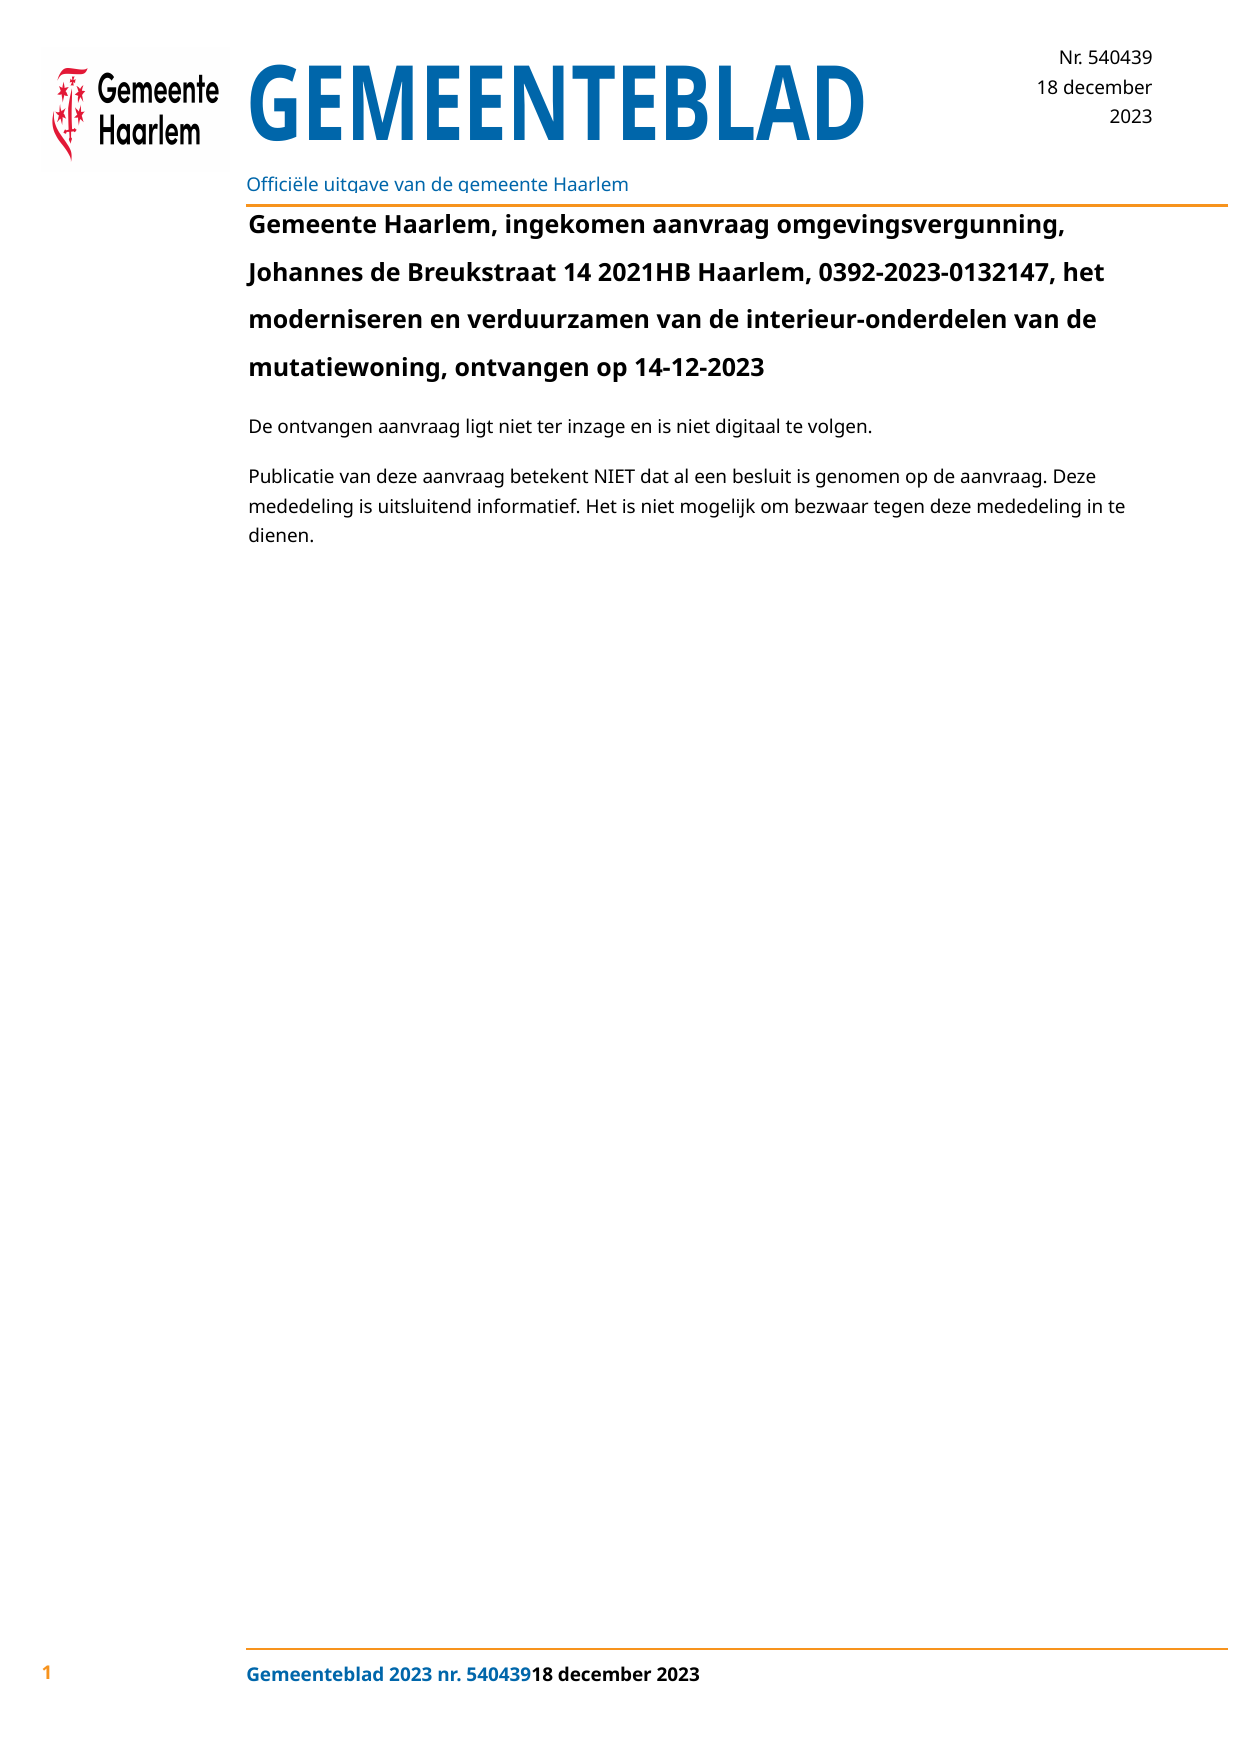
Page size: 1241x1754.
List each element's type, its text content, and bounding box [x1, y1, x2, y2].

text Publicatie van deze aanvraag betekent NIET dat al een besluit is genomen op de aanvraag. Deze mededeling is uitsluitend informatief. Het is niet mogelijk om bezwaar tegen deze mededeling in te dienen. [248, 463, 1152, 548]
picture [41, 47, 231, 172]
text De ontvangen aanvraag ligt niet ter inzage en is niet digitaal te volgen. [248, 413, 1152, 439]
text Gemeente Haarlem, ingekomen aanvraag omgevingsvergunning, Johannes de Breukstraat 14 2021HB Haarlem, 0392-2023-0132147, het moderniseren en verduurzamen van de interieur-onderdelen van de mutatiewoning, ontvangen op 14-12-2023 [248, 207, 1152, 384]
